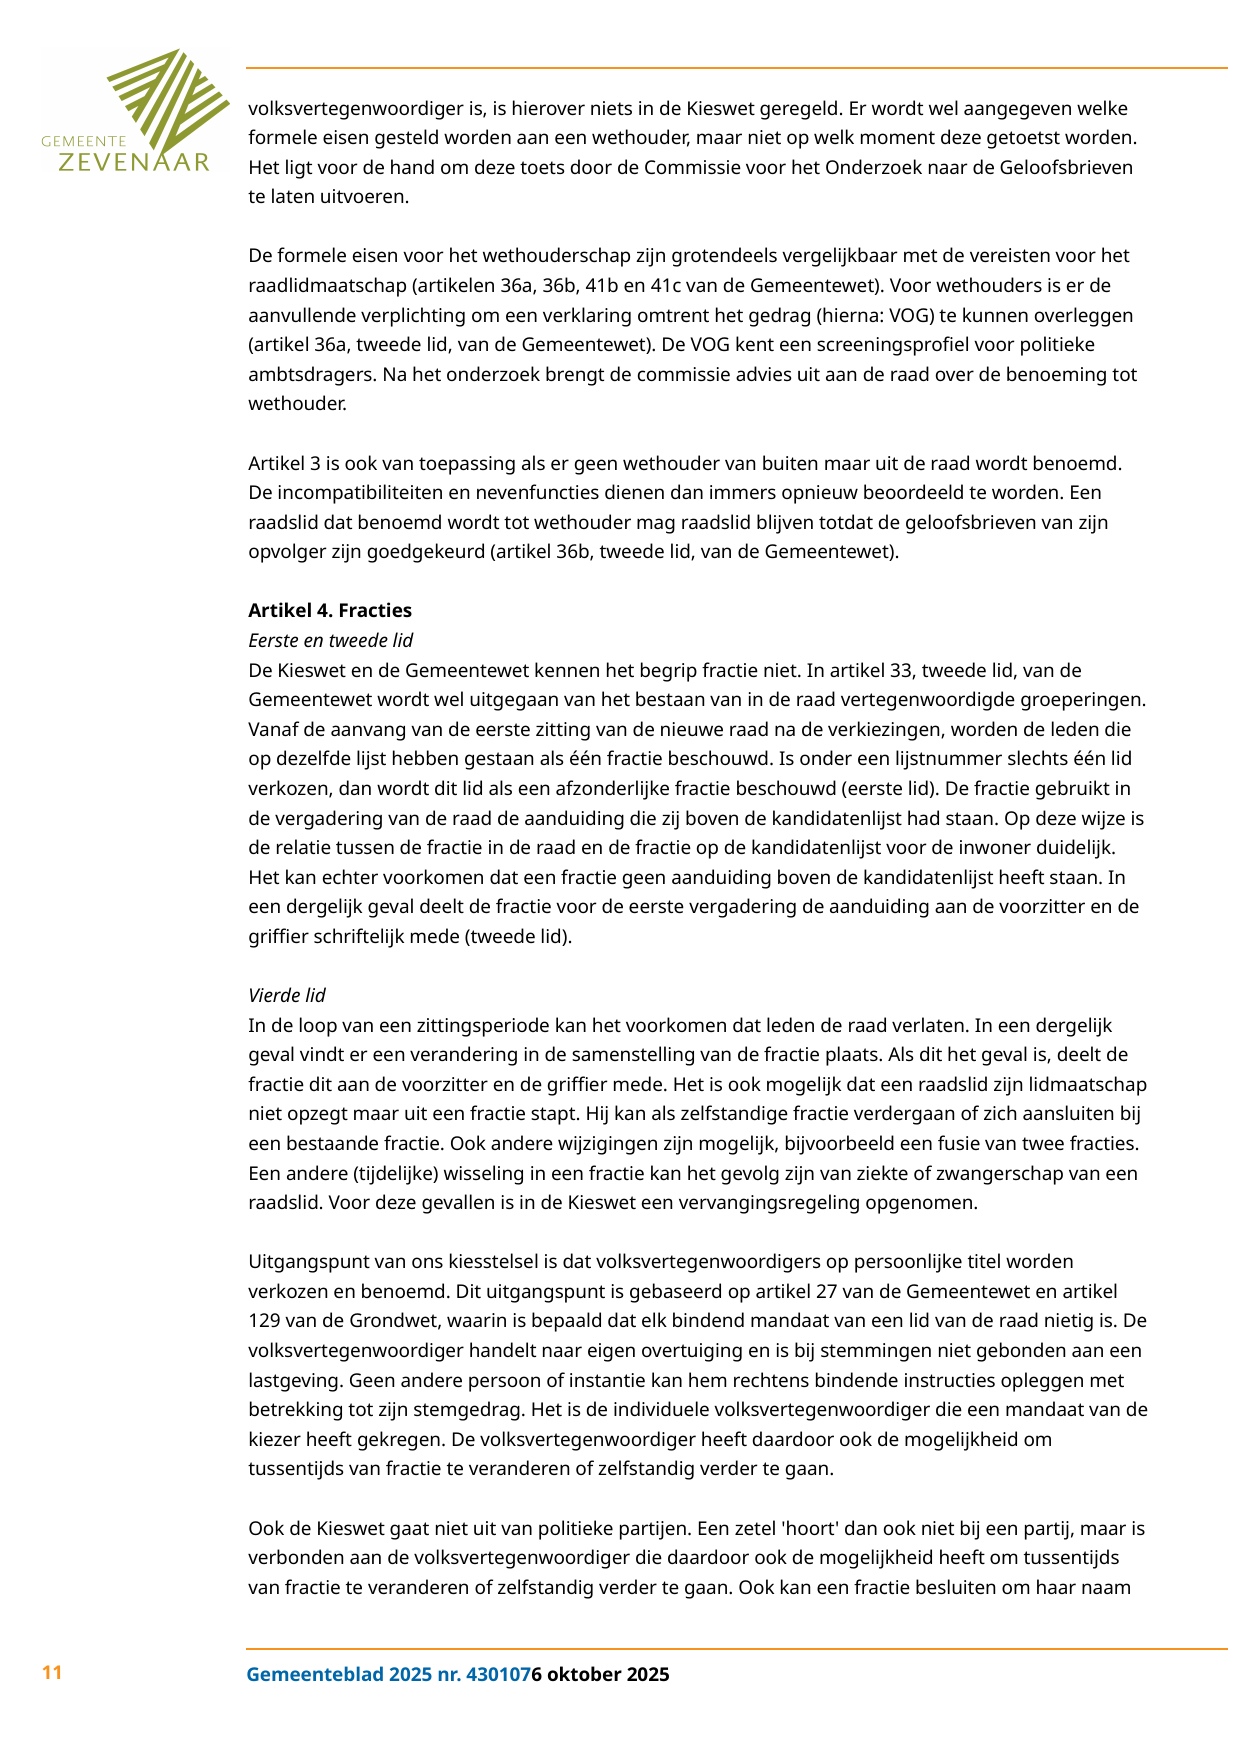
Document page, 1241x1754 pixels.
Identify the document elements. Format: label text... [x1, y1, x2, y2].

text De Kieswet en de Gemeentewet kennen het begrip fractie niet. In artikel 33, tweede lid, van de Gemeentewet wordt wel uitgegaan van het bestaan van in de raad vertegenwoordigde groeperingen. Vanaf de aanvang van de eerste zitting van de nieuwe raad na de verkiezingen, worden de leden die op dezelfde lijst hebben gestaan als één fractie beschouwd. Is onder een lijstnummer slechts één lid verkozen, dan wordt dit lid als een afzonderlijke fractie beschouwd (eerste lid). De fractie gebruikt in de vergadering van de raad de aanduiding die zij boven de kandidatenlijst had staan. Op deze wijze is de relatie tussen de fractie in de raad en de fractie op de kandidatenlijst voor de inwoner duidelijk. Het kan echter voorkomen dat een fractie geen aanduiding boven de kandidatenlijst heeft staan. In een dergelijk geval deelt de fractie voor de eerste vergadering de aanduiding aan de voorzitter en de griffier schriftelijk mede (tweede lid). [248, 657, 1152, 949]
text Vierde lid [248, 982, 1152, 1008]
text Uitgangspunt van ons kiesstelsel is dat volksvertegenwoordigers op persoonlijke titel worden verkozen en benoemd. Dit uitgangspunt is gebaseerd op artikel 27 van de Gemeentewet en artikel 129 van de Grondwet, waarin is bepaald dat elk bindend mandaat van een lid van de raad nietig is. De volksvertegenwoordiger handelt naar eigen overtuiging en is bij stemmingen niet gebonden aan een lastgeving. Geen andere persoon of instantie kan hem rechtens bindende instructies opleggen met betrekking tot zijn stemgedrag. Het is de individuele volksvertegenwoordiger die een mandaat van de kiezer heeft gekregen. De volksvertegenwoordiger heeft daardoor ook de mogelijkheid om tussentijds van fractie te veranderen of zelfstandig verder te gaan. [248, 1248, 1152, 1481]
text Artikel 4. Fracties [248, 598, 1152, 623]
picture [41, 47, 231, 172]
text volksvertegenwoordiger is, is hierover niets in de Kieswet geregeld. Er wordt wel aangegeven welke formele eisen gesteld worden aan een wethouder, maar niet op welk moment deze getoetst worden. Het ligt voor de hand om deze toets door de Commissie voor het Onderzoek naar de Geloofsbrieven te laten uitvoeren. [248, 95, 1152, 209]
text In de loop van een zittingsperiode kan het voorkomen dat leden de raad verlaten. In een dergelijk geval vindt er een verandering in de samenstelling van de fractie plaats. Als dit het geval is, deelt de fractie dit aan de voorzitter en de griffier mede. Het is ook mogelijk dat een raadslid zijn lidmaatschap niet opzegt maar uit een fractie stapt. Hij kan als zelfstandige fractie verdergaan of zich aansluiten bij een bestaande fractie. Ook andere wijzigingen zijn mogelijk, bijvoorbeeld een fusie van twee fracties. Een andere (tijdelijke) wisseling in een fractie kan het gevolg zijn van ziekte of zwangerschap van een raadslid. Voor deze gevallen is in de Kieswet een vervangingsregeling opgenomen. [248, 1012, 1152, 1215]
text De formele eisen voor het wethouderschap zijn grotendeels vergelijkbaar met de vereisten voor het raadlidmaatschap (artikelen 36a, 36b, 41b en 41c van de Gemeentewet). Voor wethouders is er de aanvullende verplichting om een verklaring omtrent het gedrag (hierna: VOG) te kunnen overleggen (artikel 36a, tweede lid, van de Gemeentewet). De VOG kent een screeningsprofiel voor politieke ambtsdragers. Na het onderzoek brengt de commissie advies uit aan de raad over de benoeming tot wethouder. [248, 243, 1152, 416]
text Eerste en tweede lid [248, 627, 1152, 653]
text Artikel 3 is ook van toepassing als er geen wethouder van buiten maar uit de raad wordt benoemd. De incompatibiliteiten en nevenfuncties dienen dan immers opnieuw beoordeeld te worden. Een raadslid dat benoemd wordt tot wethouder mag raadslid blijven totdat de geloofsbrieven van zijn opvolger zijn goedgekeurd (artikel 36b, tweede lid, van de Gemeentewet). [248, 450, 1152, 564]
text Ook de Kieswet gaat niet uit van politieke partijen. Een zetel 'hoort' dan ook niet bij een partij, maar is verbonden aan de volksvertegenwoordiger die daardoor ook de mogelijkheid heeft om tussentijds van fractie te veranderen of zelfstandig verder te gaan. Ook kan een fractie besluiten om haar naam [248, 1515, 1152, 1600]
